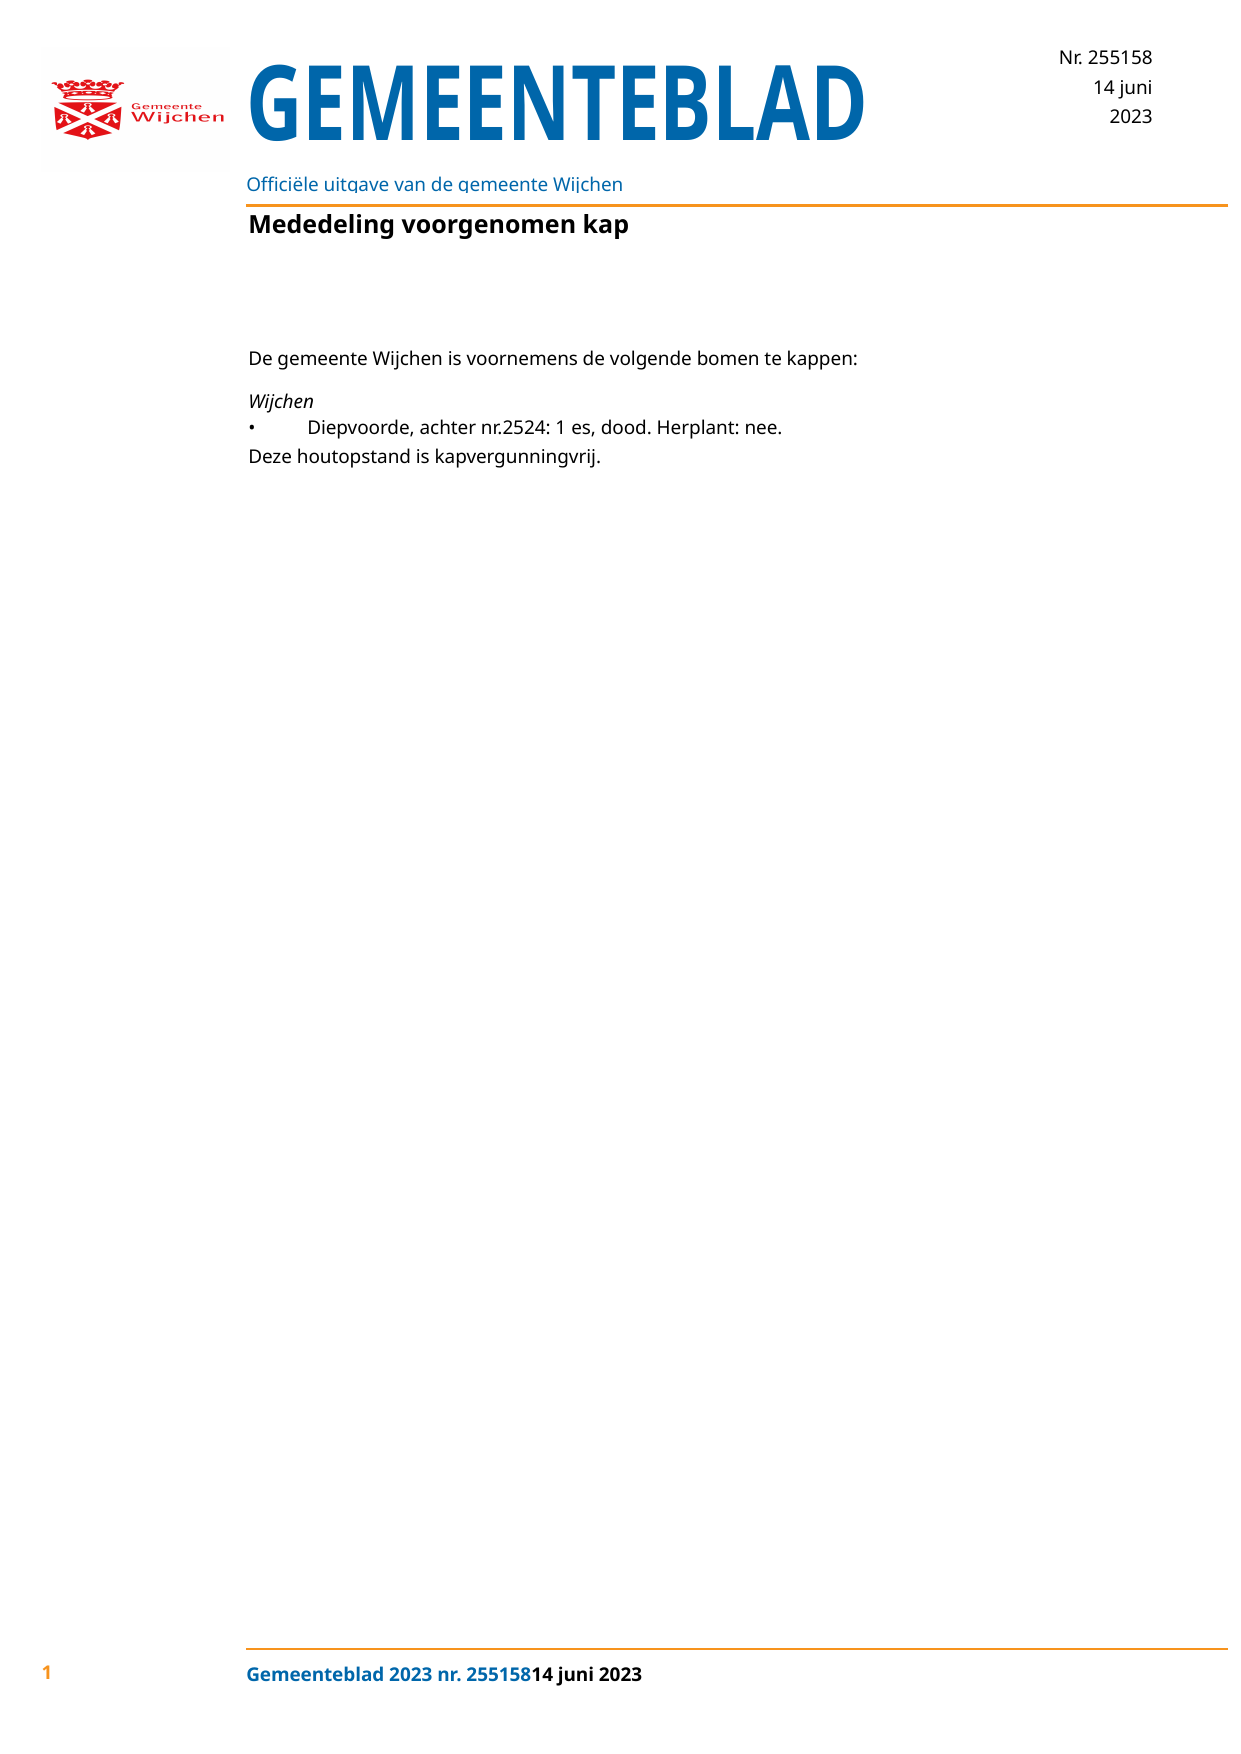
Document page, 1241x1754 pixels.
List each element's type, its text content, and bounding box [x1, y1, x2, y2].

text Deze houtopstand is kapvergunningvrij. [248, 444, 1152, 469]
list Diepvoorde, achter nr.2524: 1 es, dood. Herplant: nee. [248, 414, 1152, 440]
text Mededeling voorgenomen kap [248, 207, 1152, 241]
text Wijchen [248, 388, 1152, 414]
picture [41, 47, 231, 172]
text De gemeente Wijchen is voornemens de volgende bomen te kappen: [248, 345, 1152, 371]
